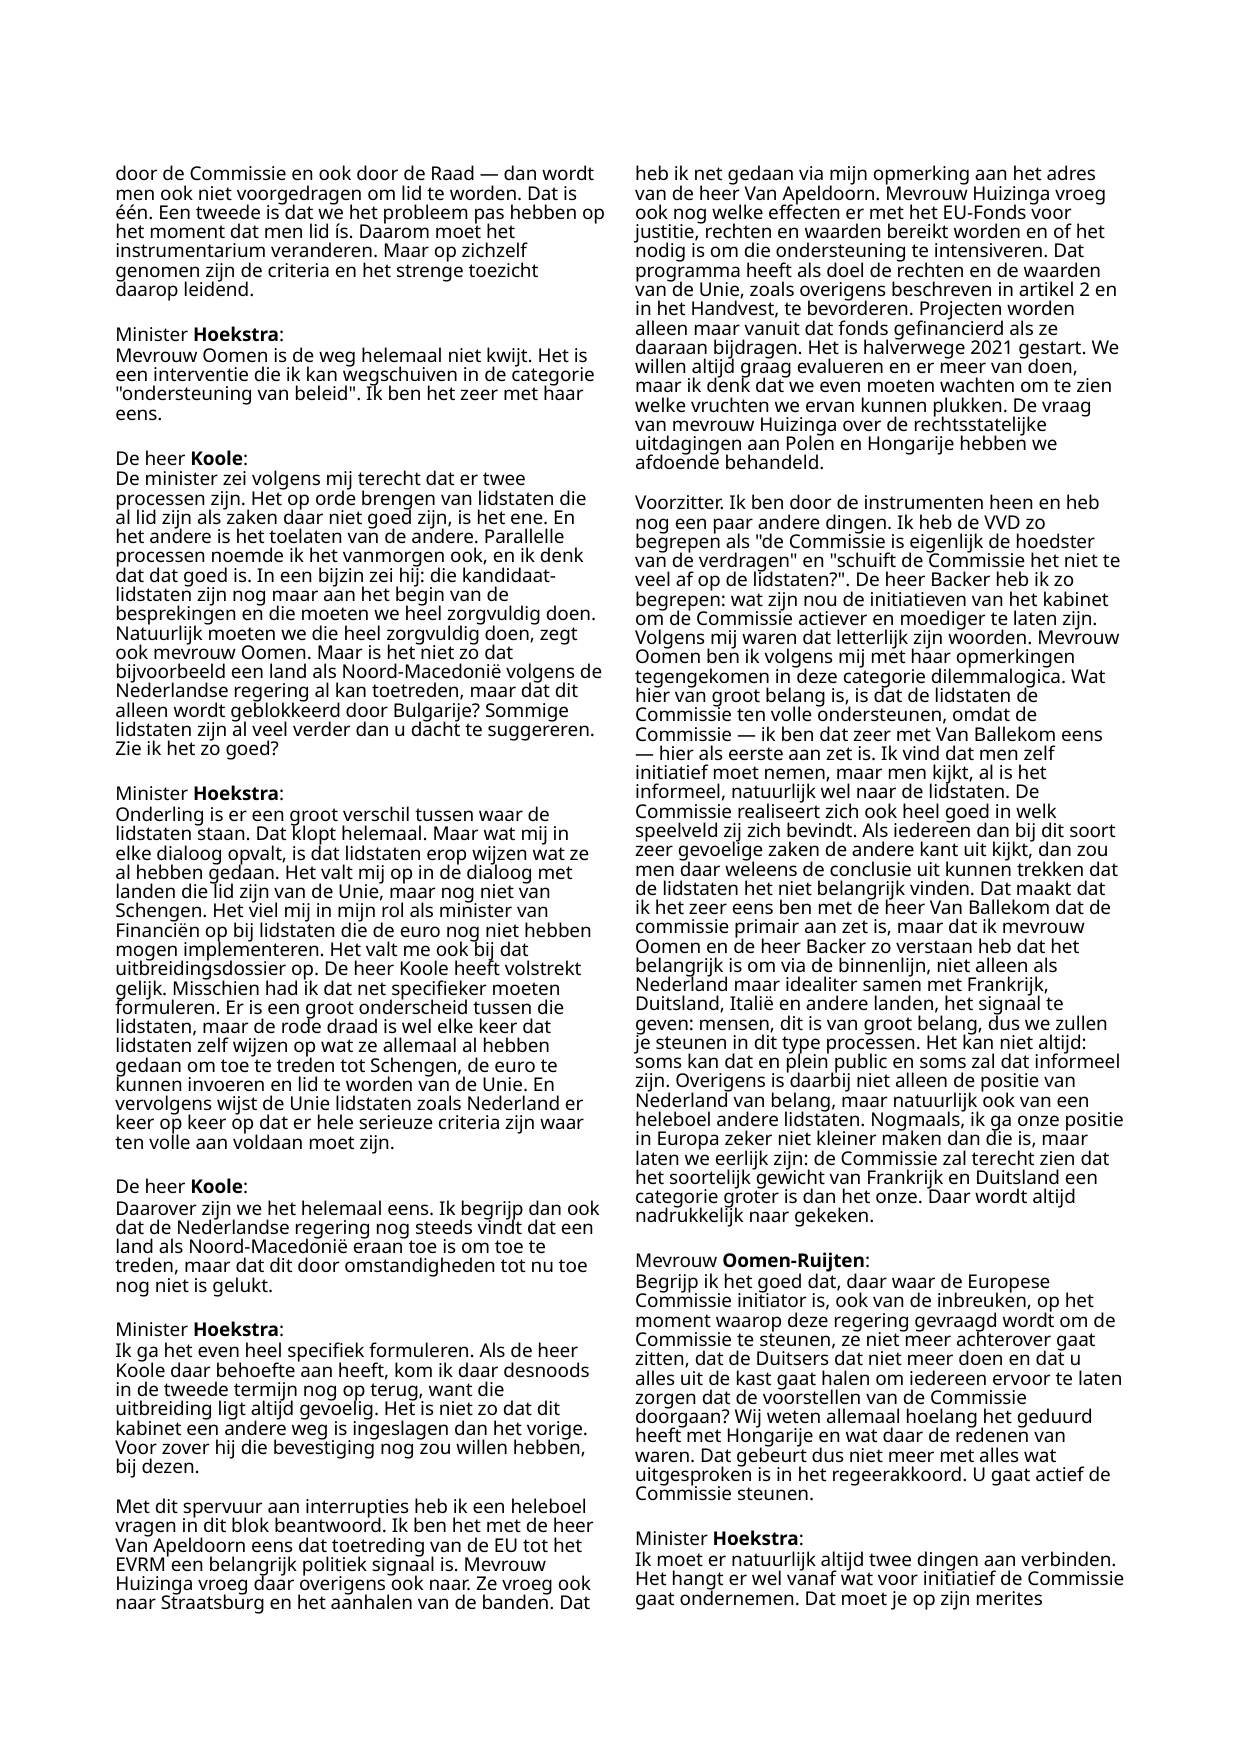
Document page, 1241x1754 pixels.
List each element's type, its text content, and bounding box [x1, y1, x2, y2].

text De minister zei volgens mij terecht dat er twee processen zijn. Het op orde brengen van lidstaten die al lid zijn als zaken daar niet goed zijn, is het ene. En het andere is het toelaten van de andere. Parallelle processen noemde ik het vanmorgen ook, en ik denk dat dat goed is. In een bijzin zei hij: die kandidaat-lidstaten zijn nog maar aan het begin van de besprekingen en die moeten we heel zorgvuldig doen. Natuurlijk moeten we die heel zorgvuldig doen, zegt ook mevrouw Oomen. Maar is het niet zo dat bijvoorbeeld een land als Noord-Macedonië volgens de Nederlandse regering al kan toetreden, maar dat dit alleen wordt geblokkeerd door Bulgarije? Sommige lidstaten zijn al veel verder dan u dacht te suggereren. Zie ik het zo goed? [115, 470, 605, 759]
text Voorzitter. Ik ben door de instrumenten heen en heb nog een paar andere dingen. Ik heb de VVD zo begrepen als "de Commissie is eigenlijk de hoedster van de verdragen" en "schuift de Commissie het niet te veel af op de lidstaten?". De heer Backer heb ik zo begrepen: wat zijn nou de initiatieven van het kabinet om de Commissie actiever en moediger te laten zijn. Volgens mij waren dat letterlijk zijn woorden. Mevrouw Oomen ben ik volgens mij met haar opmerkingen tegengekomen in deze categorie dilemmalogica. Wat hier van groot belang is, is dat de lidstaten de Commissie ten volle ondersteunen, omdat de Commissie — ik ben dat zeer met Van Ballekom eens — hier als eerste aan zet is. Ik vind dat men zelf initiatief moet nemen, maar men kijkt, al is het informeel, natuurlijk wel naar de lidstaten. De Commissie realiseert zich ook heel goed in welk speelveld zij zich bevindt. Als iedereen dan bij dit soort zeer gevoelige zaken de andere kant uit kijkt, dan zou men daar weleens de conclusie uit kunnen trekken dat de lidstaten het niet belangrijk vinden. Dat maakt dat ik het zeer eens ben met de heer Van Ballekom dat de commissie primair aan zet is, maar dat ik mevrouw Oomen en de heer Backer zo verstaan heb dat het belangrijk is om via de binnenlijn, niet alleen als Nederland maar idealiter samen met Frankrijk, Duitsland, Italië en andere landen, het signaal te geven: mensen, dit is van groot belang, dus we zullen je steunen in dit type processen. Het kan niet altijd: soms kan dat en plein public en soms zal dat informeel zijn. Overigens is daarbij niet alleen de positie van Nederland van belang, maar natuurlijk ook van een heleboel andere lidstaten. Nogmaals, ik ga onze positie in Europa zeker niet kleiner maken dan die is, maar laten we eerlijk zijn: de Commissie zal terecht zien dat het soortelijk gewicht van Frankrijk en Duitsland een categorie groter is dan het onze. Daar wordt altijd nadrukkelijk naar gekeken. [635, 494, 1125, 1227]
text Minister Hoekstra: [115, 780, 605, 806]
text Onderling is er een groot verschil tussen waar de lidstaten staan. Dat klopt helemaal. Maar wat mij in elke dialoog opvalt, is dat lidstaten erop wijzen wat ze al hebben gedaan. Het valt mij op in de dialoog met landen die lid zijn van de Unie, maar nog niet van Schengen. Het viel mij in mijn rol als minister van Financiën op bij lidstaten die de euro nog niet hebben mogen implementeren. Het valt me ook bij dat uitbreidingsdossier op. De heer Koole heeft volstrekt gelijk. Misschien had ik dat net specifieker moeten formuleren. Er is een groot onderscheid tussen die lidstaten, maar de rode draad is wel elke keer dat lidstaten zelf wijzen op wat ze allemaal al hebben gedaan om toe te treden tot Schengen, de euro te kunnen invoeren en lid te worden van de Unie. En vervolgens wijst de Unie lidstaten zoals Nederland er keer op keer op dat er hele serieuze criteria zijn waar ten volle aan voldaan moet zijn. [115, 806, 605, 1153]
text Begrijp ik het goed dat, daar waar de Europese Commissie initiator is, ook van de inbreuken, op het moment waarop deze regering gevraagd wordt om de Commissie te steunen, ze niet meer achterover gaat zitten, dat de Duitsers dat niet meer doen en dat u alles uit de kast gaat halen om iedereen ervoor te laten zorgen dat de voorstellen van de Commissie doorgaan? Wij weten allemaal hoelang het geduurd heeft met Hongarije en wat daar de redenen van waren. Dat gebeurt dus niet meer met alles wat uitgesproken is in het regeerakkoord. U gaat actief de Commissie steunen. [635, 1273, 1125, 1504]
text heb ik net gedaan via mijn opmerking aan het adres van de heer Van Apeldoorn. Mevrouw Huizinga vroeg ook nog welke effecten er met het EU-Fonds voor justitie, rechten en waarden bereikt worden en of het nodig is om die ondersteuning te intensiveren. Dat programma heeft als doel de rechten en de waarden van de Unie, zoals overigens beschreven in artikel 2 en in het Handvest, te bevorderen. Projecten worden alleen maar vanuit dat fonds gefinancierd als ze daaraan bijdragen. Het is halverwege 2021 gestart. We willen altijd graag evalueren en er meer van doen, maar ik denk dat we even moeten wachten om te zien welke vruchten we ervan kunnen plukken. De vraag van mevrouw Huizinga over de rechtsstatelijke uitdagingen aan Polen en Hongarije hebben we afdoende behandeld. [635, 165, 1125, 474]
text De heer Koole: [115, 1174, 605, 1199]
text Minister Hoekstra: [115, 321, 605, 347]
text Ik ga het even heel specifiek formuleren. Als de heer Koole daar behoefte aan heeft, kom ik daar desnoods in de tweede termijn nog op terug, want die uitbreiding ligt altijd gevoelig. Het is niet zo dat dit kabinet een andere weg is ingeslagen dan het vorige. Voor zover hij die bevestiging nog zou willen hebben, bij dezen. [115, 1342, 605, 1477]
text Mevrouw Oomen-Ruijten: [635, 1247, 1125, 1273]
text Met dit spervuur aan interrupties heb ik een heleboel vragen in dit blok beantwoord. Ik ben het met de heer Van Apeldoorn eens dat toetreding van de EU tot het EVRM een belangrijk politiek signaal is. Mevrouw Huizinga vroeg daar overigens ook naar. Ze vroeg ook naar Straatsburg en het aanhalen van de banden. Dat [115, 1498, 605, 1614]
text Minister Hoekstra: [635, 1525, 1125, 1551]
text Minister Hoekstra: [115, 1317, 605, 1342]
text Daarover zijn we het helemaal eens. Ik begrijp dan ook dat de Nederlandse regering nog steeds vindt dat een land als Noord-Macedonië eraan toe is om toe te treden, maar dat dit door omstandigheden tot nu toe nog niet is gelukt. [115, 1199, 605, 1296]
text De heer Koole: [115, 445, 605, 470]
text door de Commissie en ook door de Raad — dan wordt men ook niet voorgedragen om lid te worden. Dat is één. Een tweede is dat we het probleem pas hebben op het moment dat men lid ís. Daarom moet het instrumentarium veranderen. Maar op zichzelf genomen zijn de criteria en het strenge toezicht daarop leidend. [115, 165, 605, 300]
text Mevrouw Oomen is de weg helemaal niet kwijt. Het is een interventie die ik kan wegschuiven in de categorie "ondersteuning van beleid". Ik ben het zeer met haar eens. [115, 347, 605, 424]
text Ik moet er natuurlijk altijd twee dingen aan verbinden. Het hangt er wel vanaf wat voor initiatief de Commissie gaat ondernemen. Dat moet je op zijn merites [635, 1551, 1125, 1609]
